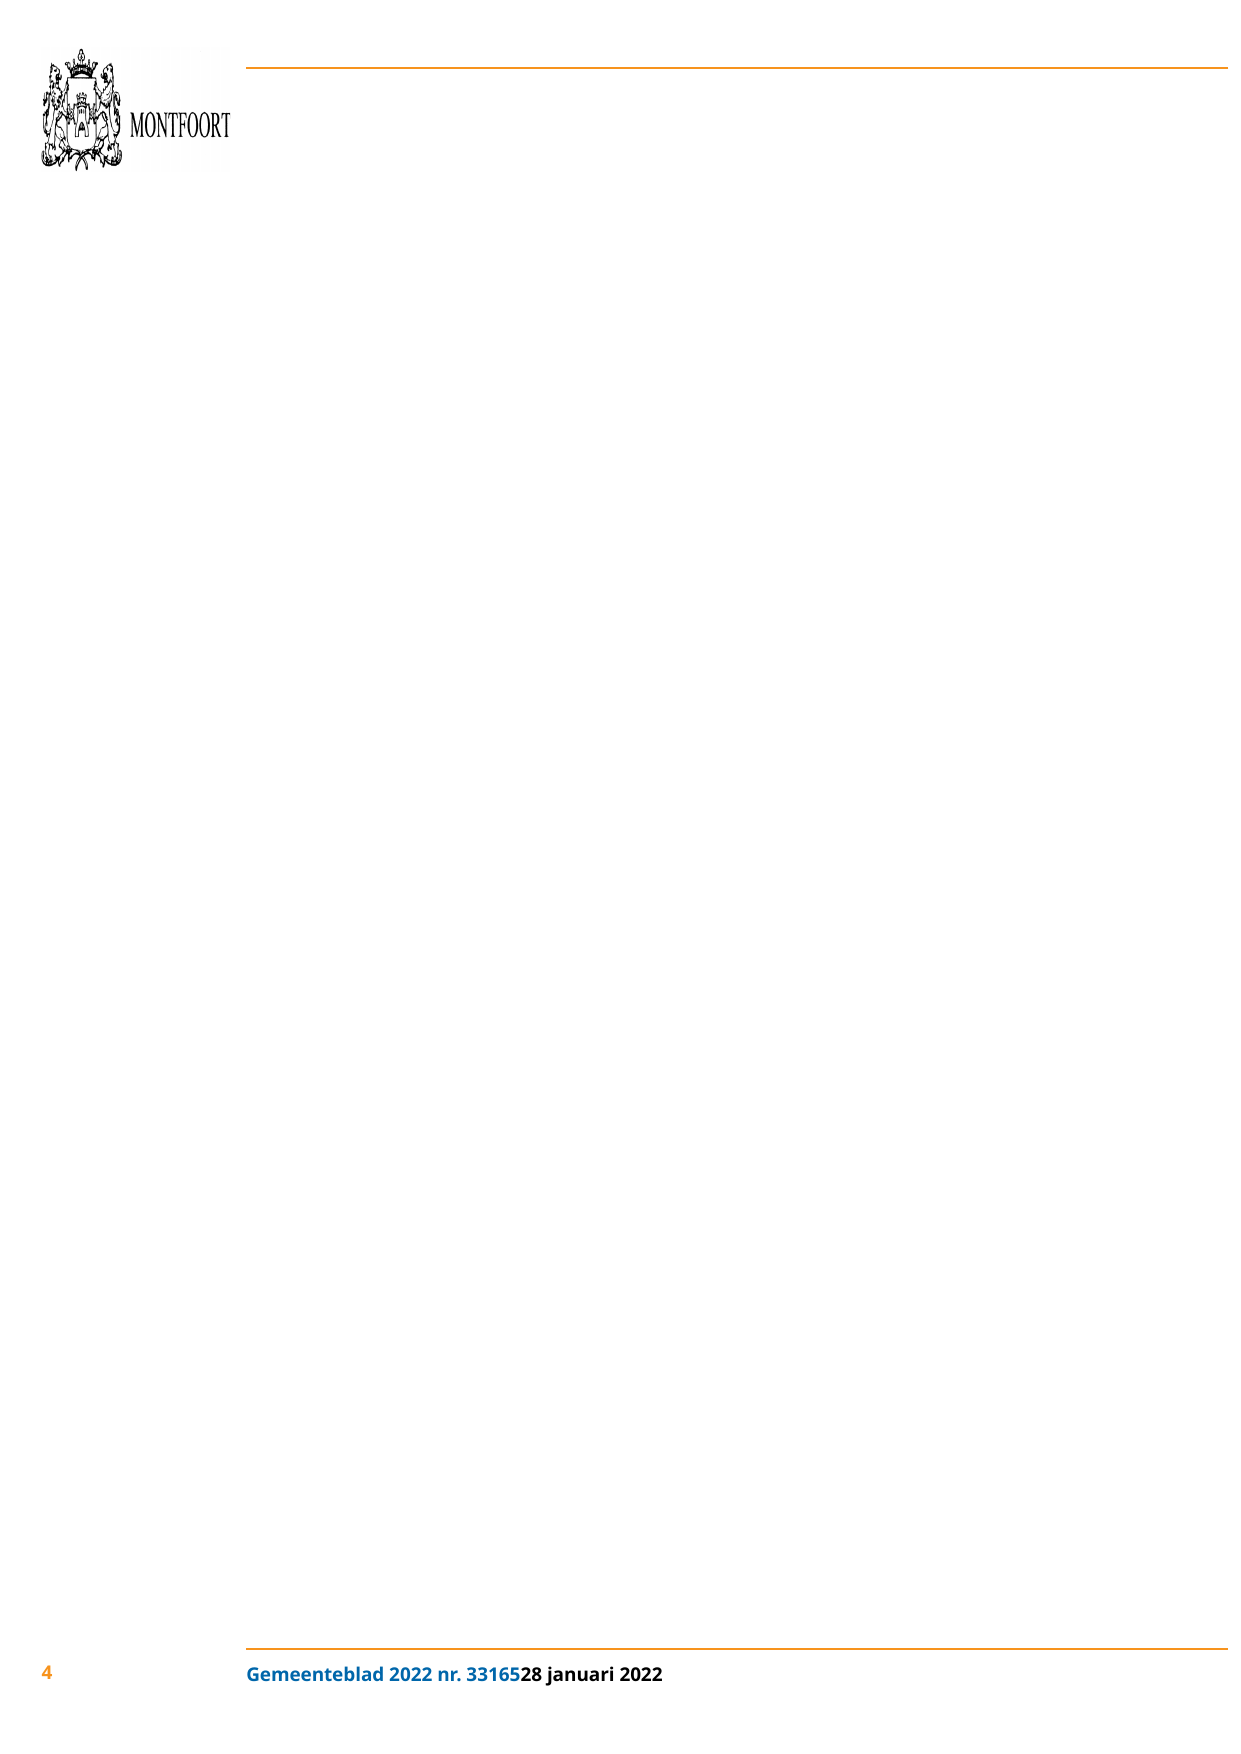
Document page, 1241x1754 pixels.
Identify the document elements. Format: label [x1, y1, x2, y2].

picture [41, 47, 231, 172]
